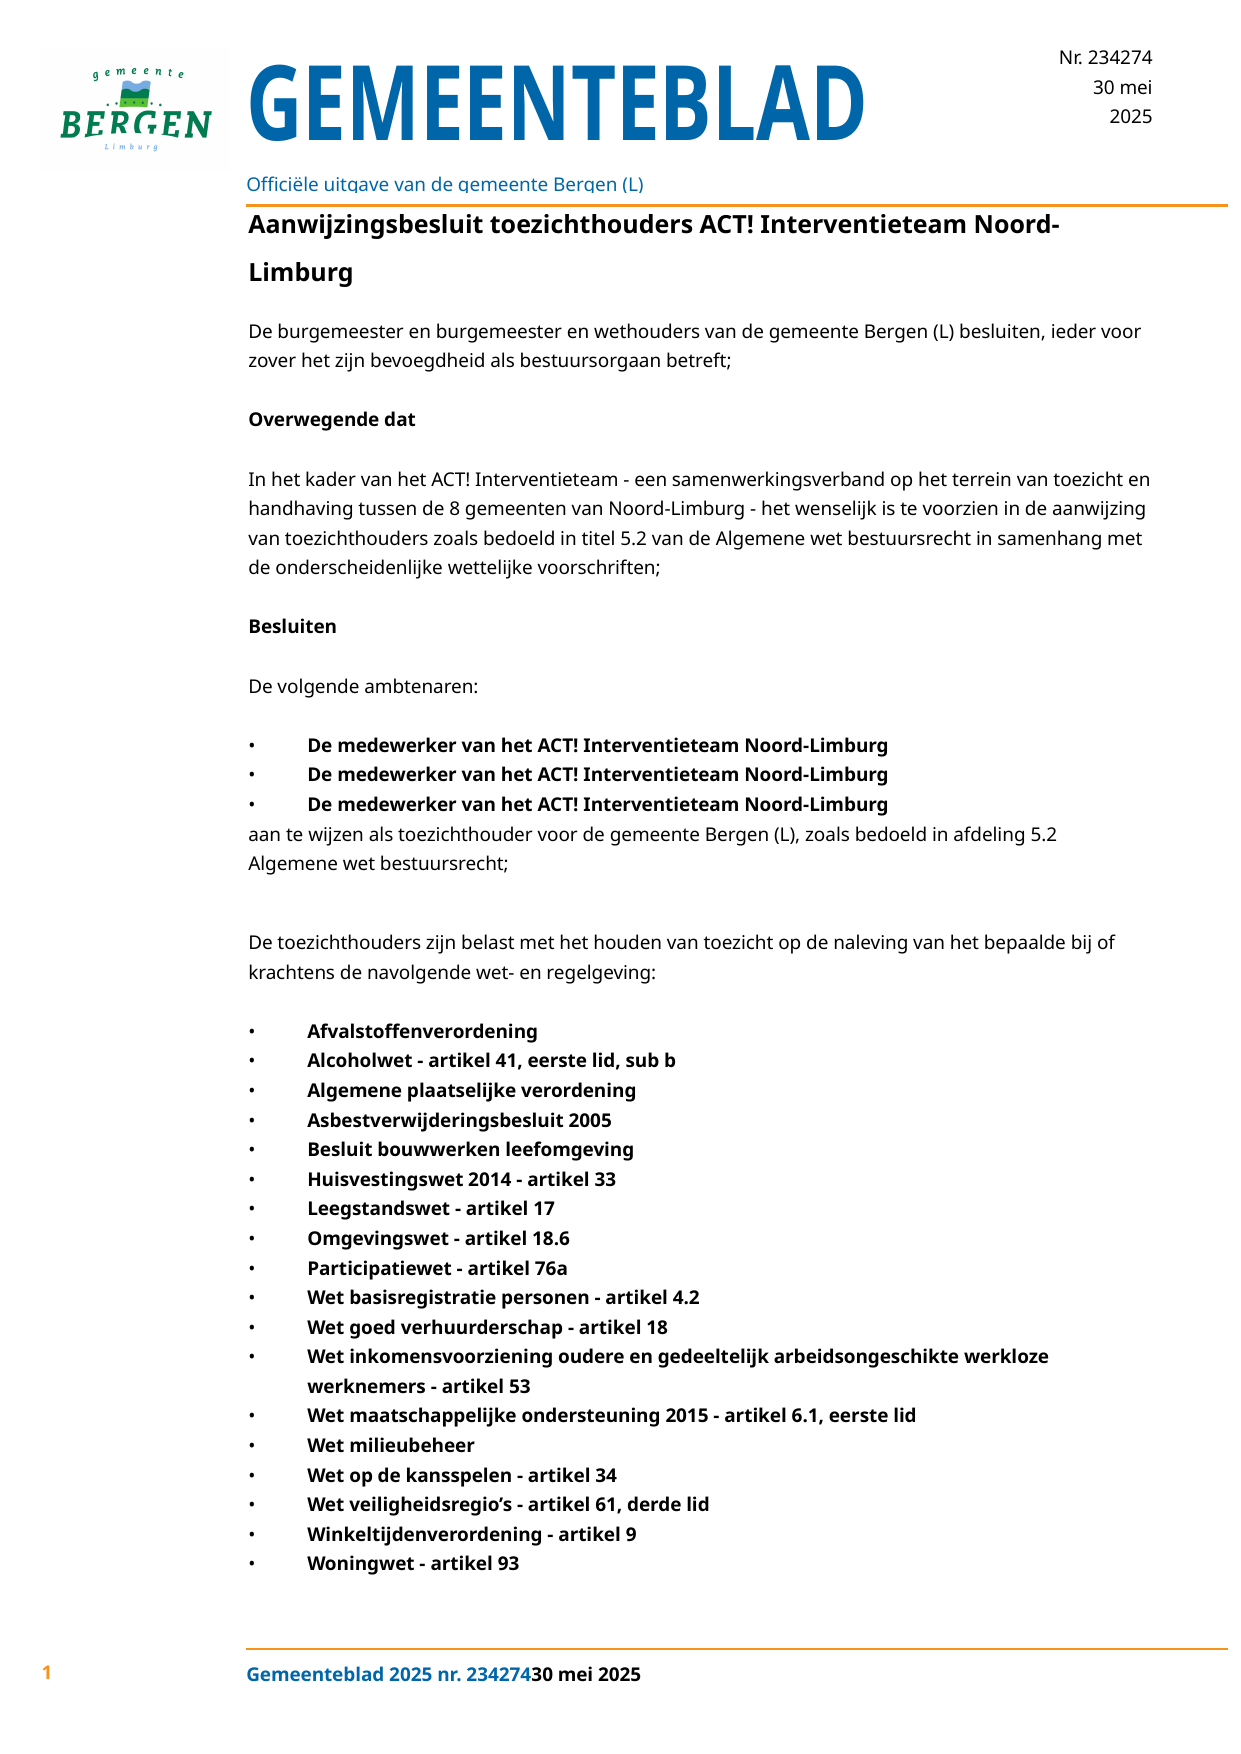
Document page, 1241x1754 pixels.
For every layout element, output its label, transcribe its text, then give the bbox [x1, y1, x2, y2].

list De medewerker van het ACT! Interventieteam Noord-Limburg [248, 732, 1152, 758]
list Afvalstoffenverordening [248, 1018, 1152, 1044]
list Besluit bouwwerken leefomgeving [248, 1136, 1152, 1162]
list De medewerker van het ACT! Interventieteam Noord-Limburg [248, 762, 1152, 787]
text De burgemeester en burgemeester en wethouders van de gemeente Bergen (L) besluiten, ieder voor zover het zijn bevoegdheid als bestuursorgaan betreft; [248, 318, 1152, 373]
text De volgende ambtenaren: [248, 673, 1152, 699]
list Participatiewet - artikel 76a [248, 1255, 1152, 1280]
list Wet basisregistratie personen - artikel 4.2 [248, 1284, 1152, 1310]
list Huisvestingswet 2014 - artikel 33 [248, 1166, 1152, 1192]
list Woningwet - artikel 93 [248, 1551, 1152, 1576]
list Wet veiligheidsregio’s - artikel 61, derde lid [248, 1491, 1152, 1517]
list Leegstandswet - artikel 17 [248, 1196, 1152, 1221]
text De toezichthouders zijn belast met het houden van toezicht op de naleving van het bepaalde bij of krachtens de navolgende wet- en regelgeving: [248, 929, 1152, 984]
list Wet goed verhuurderschap - artikel 18 [248, 1314, 1152, 1339]
list Winkeltijdenverordening - artikel 9 [248, 1521, 1152, 1547]
list Wet milieubeheer [248, 1432, 1152, 1458]
text Besluiten [248, 614, 1152, 639]
list De medewerker van het ACT! Interventieteam Noord-Limburg [248, 791, 1152, 817]
list Wet inkomensvoorziening oudere en gedeeltelijk arbeidsongeschikte werkloze werknemers - artikel 53 [248, 1343, 1152, 1399]
text Overwegende dat [248, 407, 1152, 432]
list Alcoholwet - artikel 41, eerste lid, sub b [248, 1048, 1152, 1073]
text In het kader van het ACT! Interventieteam - een samenwerkingsverband op het terrein van toezicht en handhaving tussen de 8 gemeenten van Noord-Limburg - het wenselijk is te voorzien in de aanwijzing van toezichthouders zoals bedoeld in titel 5.2 van de Algemene wet bestuursrecht in samenhang met de onderscheidenlijke wettelijke voorschriften; [248, 466, 1152, 580]
list Wet maatschappelijke ondersteuning 2015 - artikel 6.1, eerste lid [248, 1403, 1152, 1428]
list Omgevingswet - artikel 18.6 [248, 1225, 1152, 1251]
text Aanwijzingsbesluit toezichthouders ACT! Interventieteam Noord-Limburg [248, 207, 1152, 288]
text aan te wijzen als toezichthouder voor de gemeente Bergen (L), zoals bedoeld in afdeling 5.2 Algemene wet bestuursrecht; [248, 821, 1152, 876]
list Asbestverwijderingsbesluit 2005 [248, 1107, 1152, 1132]
list Algemene plaatselijke verordening [248, 1077, 1152, 1103]
list Wet op de kansspelen - artikel 34 [248, 1462, 1152, 1487]
picture [41, 47, 231, 172]
